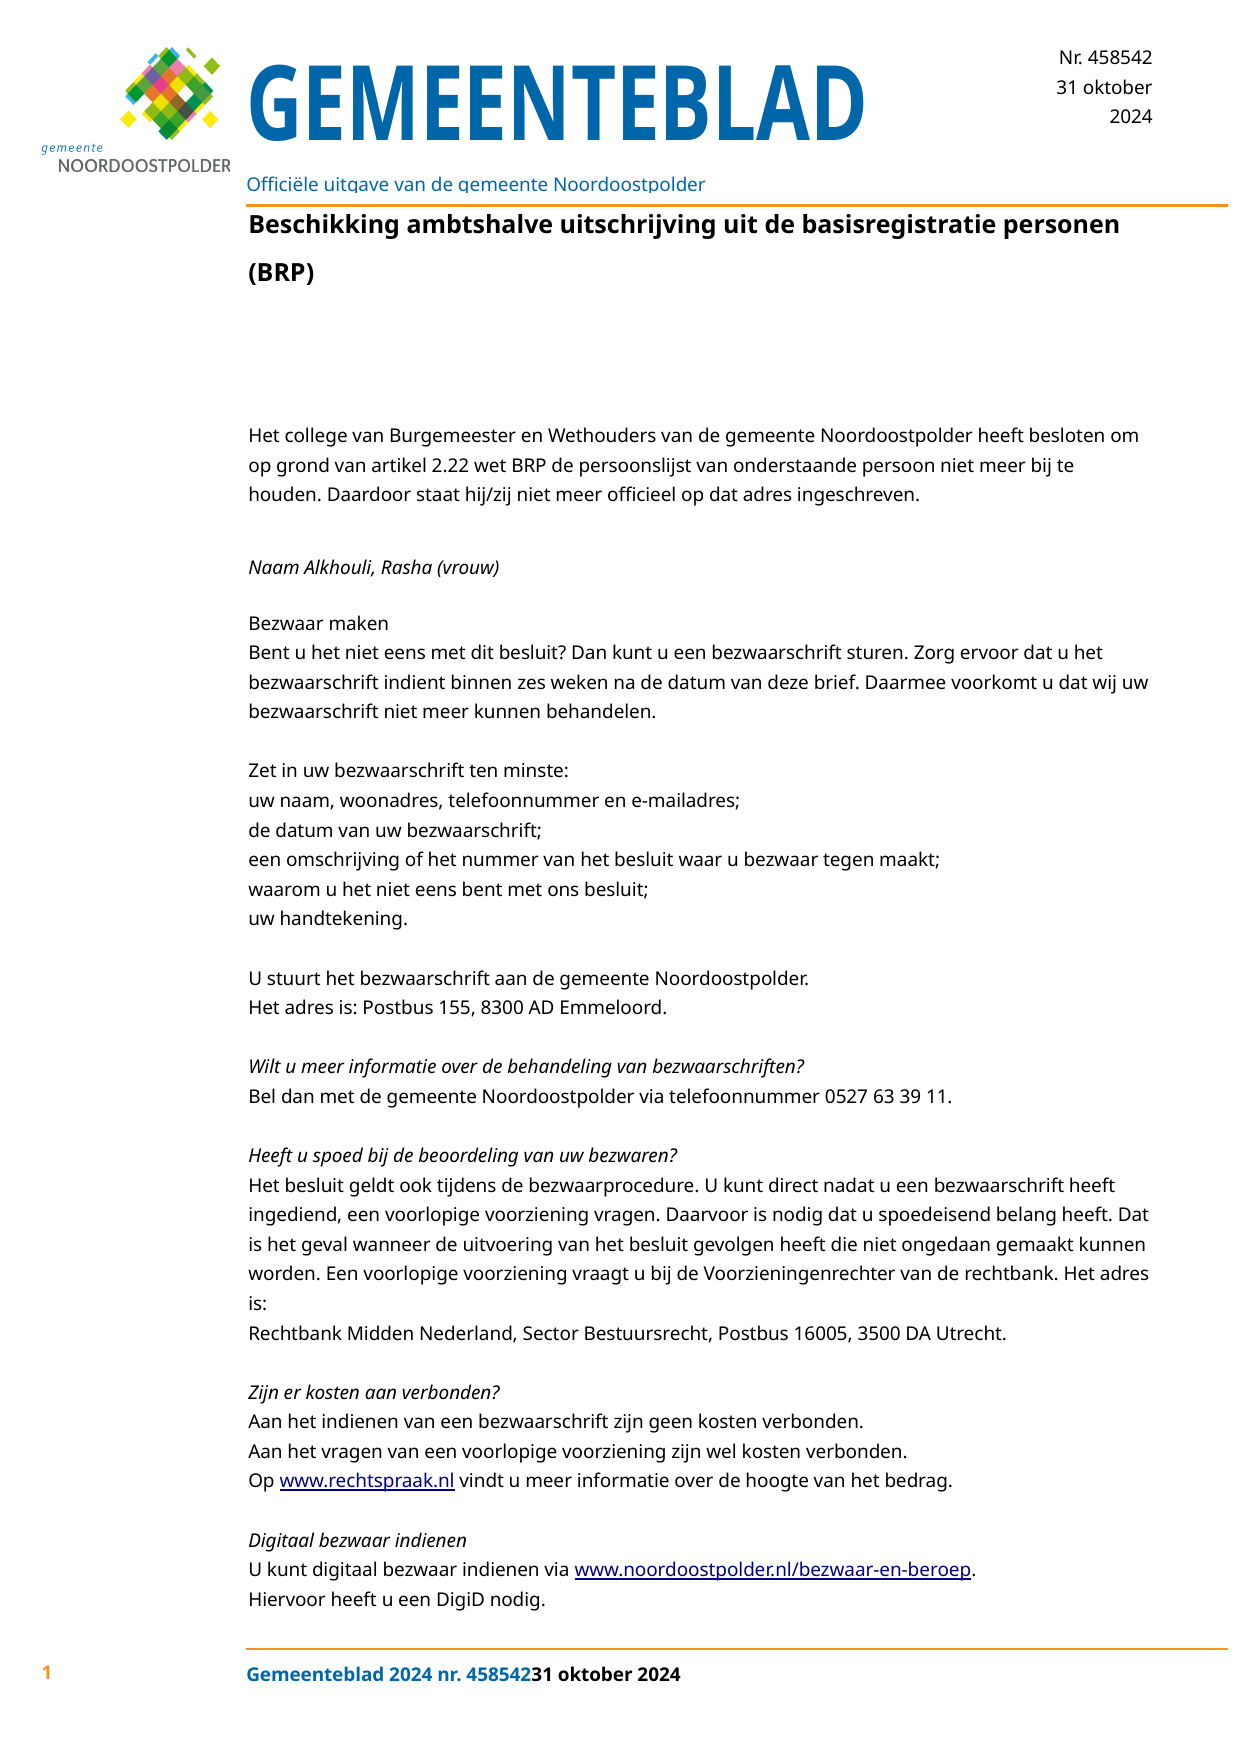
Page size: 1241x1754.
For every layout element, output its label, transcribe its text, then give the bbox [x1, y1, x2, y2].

text de datum van uw bezwaarschrift; [248, 817, 1152, 842]
text Het adres is: Postbus 155, 8300 AD Emmeloord. [248, 994, 1152, 1020]
text Op www.rechtspraak.nl vindt u meer informatie over de hoogte van het bedrag. [248, 1468, 1152, 1493]
text Naam Alkhouli, Rasha (vrouw) [248, 554, 1152, 580]
text uw handtekening. [248, 906, 1152, 931]
text Aan het vragen van een voorlopige voorziening zijn wel kosten verbonden. [248, 1438, 1152, 1464]
text Aan het indienen van een bezwaarschrift zijn geen kosten verbonden. [248, 1408, 1152, 1434]
text Rechtbank Midden Nederland, Sector Bestuursrecht, Postbus 16005, 3500 DA Utrecht. [248, 1320, 1152, 1345]
text een omschrijving of het nummer van het besluit waar u bezwaar tegen maakt; [248, 846, 1152, 872]
text Heeft u spoed bij de beoordeling van uw bezwaren? [248, 1142, 1152, 1168]
text Bezwaar maken [248, 610, 1152, 635]
text Bel dan met de gemeente Noordoostpolder via telefoonnummer 0527 63 39 11. [248, 1083, 1152, 1109]
text Zijn er kosten aan verbonden? [248, 1379, 1152, 1404]
text Het besluit geldt ook tijdens de bezwaarprocedure. U kunt direct nadat u een bezwaarschrift heeft ingediend, een voorlopige voorziening vragen. Daarvoor is nodig dat u spoedeisend belang heeft. Dat is het geval wanneer de uitvoering van het besluit gevolgen heeft die niet ongedaan gemaakt kunnen worden. Een voorlopige voorziening vraagt u bij de Voorzieningenrechter van de rechtbank. Het adres is: [248, 1172, 1152, 1316]
text Digitaal bezwaar indienen [248, 1527, 1152, 1552]
text U kunt digitaal bezwaar indienen via www.noordoostpolder.nl/bezwaar-en-beroep. [248, 1556, 1152, 1582]
text waarom u het niet eens bent met ons besluit; [248, 876, 1152, 902]
text Bent u het niet eens met dit besluit? Dan kunt u een bezwaarschrift sturen. Zorg ervoor dat u het bezwaarschrift indient binnen zes weken na de datum van deze brief. Daarmee voorkomt u dat wij uw bezwaarschrift niet meer kunnen behandelen. [248, 639, 1152, 724]
picture [41, 47, 231, 172]
text Het college van Burgemeester en Wethouders van de gemeente Noordoostpolder heeft besloten om op grond van artikel 2.22 wet BRP de persoonslijst van onderstaande persoon niet meer bij te houden. Daardoor staat hij/zij niet meer officieel op dat adres ingeschreven. [248, 422, 1152, 507]
text Zet in uw bezwaarschrift ten minste: [248, 758, 1152, 783]
text Hiervoor heeft u een DigiD nodig. [248, 1586, 1152, 1612]
text Wilt u meer informatie over de behandeling van bezwaarschriften? [248, 1053, 1152, 1079]
text Beschikking ambtshalve uitschrijving uit de basisregistratie personen (BRP) [248, 207, 1152, 288]
text U stuurt het bezwaarschrift aan de gemeente Noordoostpolder. [248, 965, 1152, 990]
text uw naam, woonadres, telefoonnummer en e-mailadres; [248, 787, 1152, 813]
